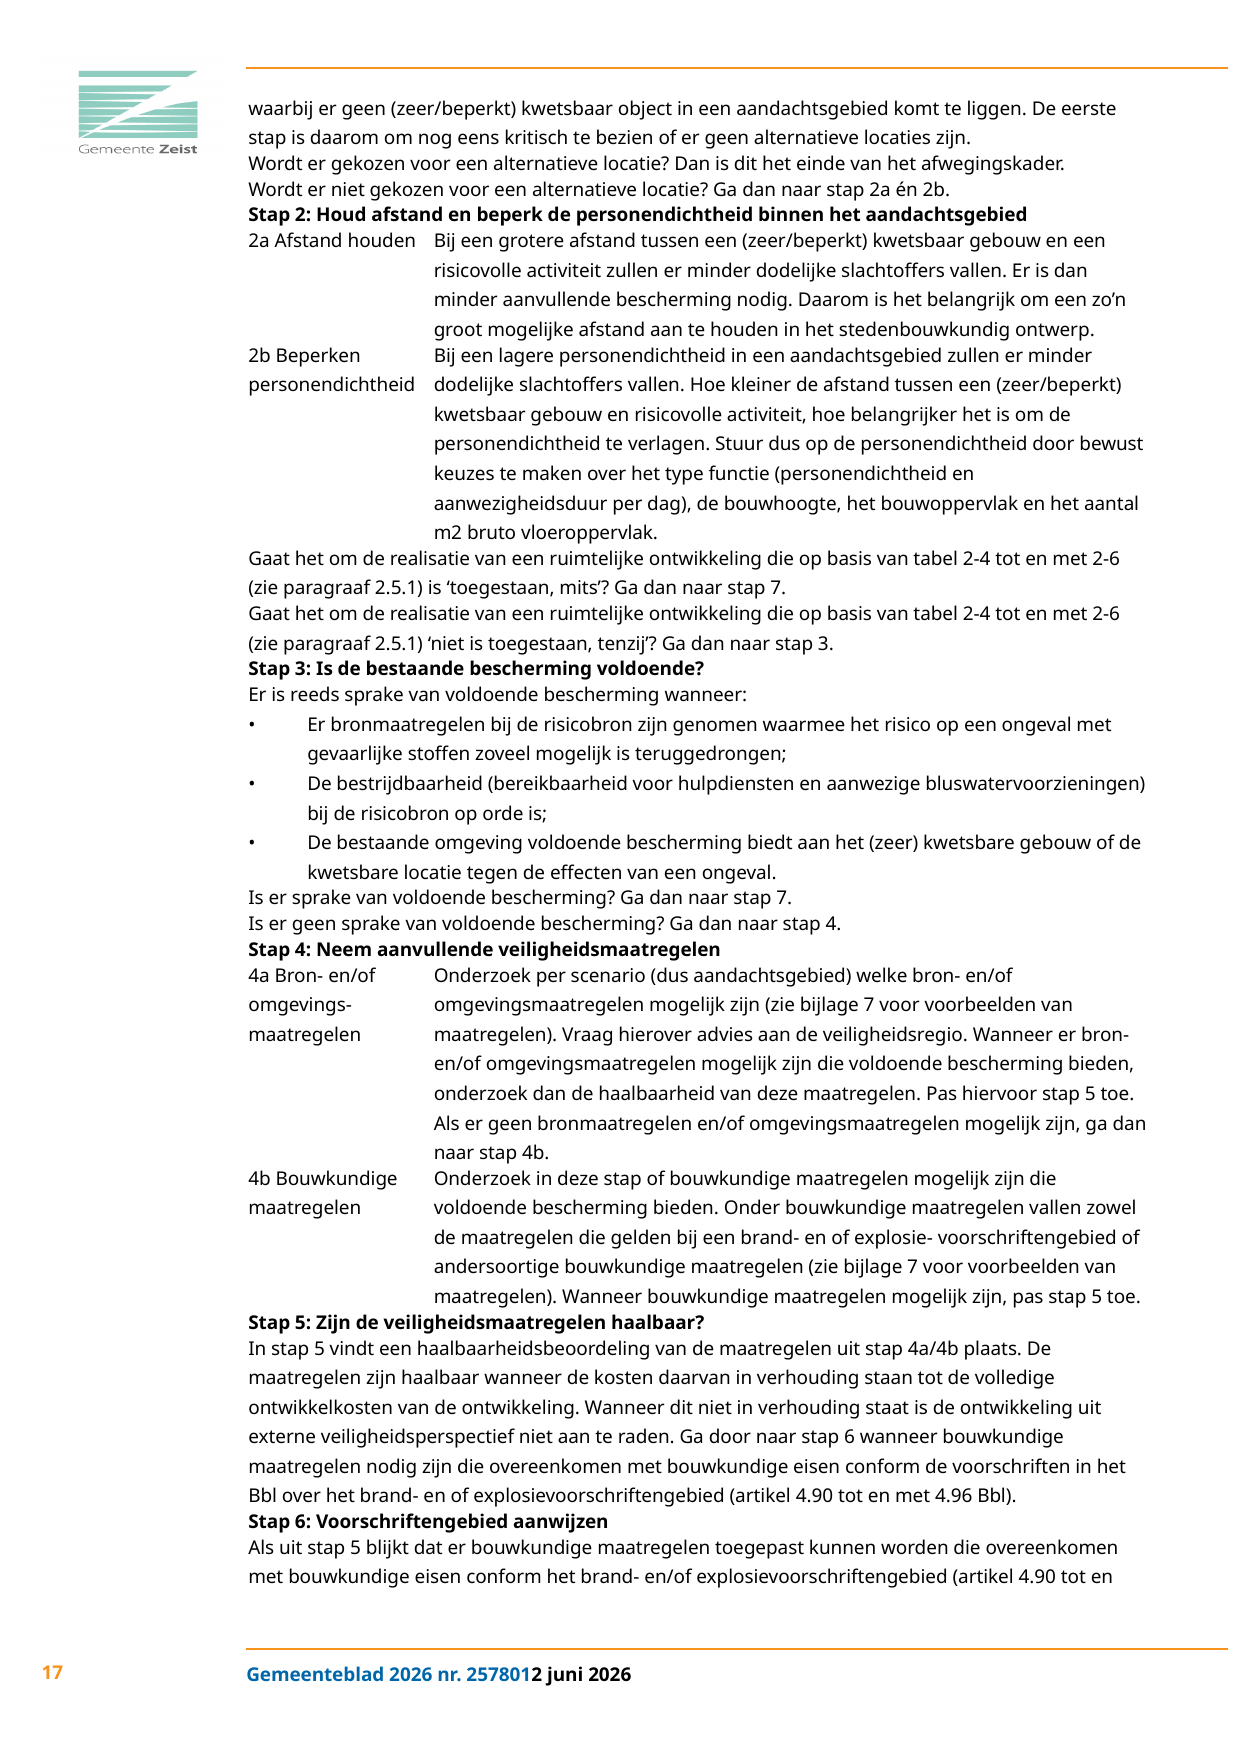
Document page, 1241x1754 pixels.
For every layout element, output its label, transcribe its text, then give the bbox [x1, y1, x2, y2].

table_cell Er is reeds sprake van voldoende bescherming wanneer: Er bronmaatregelen bij de risicobron zijn genomen waarmee het risico op een ongeval met gevaarlijke stoffen zoveel mogelijk is teruggedrongen; De bestrijdbaarheid (bereikbaarheid voor hulpdiensten en aanwezige bluswatervoorzieningen) bij de risicobron op orde is; De bestaande omgeving voldoende bescherming biedt aan het (zeer) kwetsbare gebouw of de kwetsbare locatie tegen de effecten van een ongeval. [248, 681, 1152, 884]
table_cell Stap 6: Voorschriftengebied aanwijzen [248, 1509, 1152, 1534]
table_cell Wordt er gekozen voor een alternatieve locatie? Dan is dit het einde van het afwegingskader. [248, 150, 1152, 176]
table_cell Stap 4: Neem aanvullende veiligheidsmaatregelen [248, 936, 1152, 962]
table_cell Stap 2: Houd afstand en beperk de personendichtheid binnen het aandachtsgebied [248, 202, 1152, 227]
table_cell Stap 5: Zijn de veiligheidsmaatregelen haalbaar? [248, 1309, 1152, 1335]
table_cell waarbij er geen (zeer/beperkt) kwetsbaar object in een aandachtsgebied komt te liggen. De eerste stap is daarom om nog eens kritisch te bezien of er geen alternatieve locaties zijn. [248, 95, 1152, 150]
table_cell 2a Afstand houden [248, 227, 433, 342]
table_cell 2b Beperken personendichtheid [248, 342, 433, 545]
table_cell Gaat het om de realisatie van een ruimtelijke ontwikkeling die op basis van tabel 2-4 tot en met 2-6 (zie paragraaf 2.5.1) is ‘toegestaan, mits’? Ga dan naar stap 7. [248, 545, 1152, 600]
table_cell Is er sprake van voldoende bescherming? Ga dan naar stap 7. [248, 885, 1152, 910]
table_cell Stap 3: Is de bestaande bescherming voldoende? [248, 656, 1152, 681]
table_cell Is er geen sprake van voldoende bescherming? Ga dan naar stap 4. [248, 910, 1152, 936]
picture [41, 47, 231, 172]
table_cell Gaat het om de realisatie van een ruimtelijke ontwikkeling die op basis van tabel 2-4 tot en met 2-6 (zie paragraaf 2.5.1) ‘niet is toegestaan, tenzij’? Ga dan naar stap 3. [248, 600, 1152, 656]
table_cell Bij een grotere afstand tussen een (zeer/beperkt) kwetsbaar gebouw en een risicovolle activiteit zullen er minder dodelijke slachtoffers vallen. Er is dan minder aanvullende bescherming nodig. Daarom is het belangrijk om een zo’n groot mogelijke afstand aan te houden in het stedenbouwkundig ontwerp. [434, 227, 1152, 342]
table_cell Wordt er niet gekozen voor een alternatieve locatie? Ga dan naar stap 2a én 2b. [248, 176, 1152, 202]
table_cell 4b Bouwkundige maatregelen [248, 1165, 433, 1309]
table_cell 4a Bron- en/of omgevings-maatregelen [248, 962, 433, 1165]
table_cell In stap 5 vindt een haalbaarheidsbeoordeling van de maatregelen uit stap 4a/4b plaats. De maatregelen zijn haalbaar wanneer de kosten daarvan in verhouding staan tot de volledige ontwikkelkosten van de ontwikkeling. Wanneer dit niet in verhouding staat is de ontwikkeling uit externe veiligheidsperspectief niet aan te raden. Ga door naar stap 6 wanneer bouwkundige maatregelen nodig zijn die overeenkomen met bouwkundige eisen conform de voorschriften in het Bbl over het brand- en of explosievoorschriftengebied (artikel 4.90 tot en met 4.96 Bbl). [248, 1335, 1152, 1508]
table_cell Bij een lagere personendichtheid in een aandachtsgebied zullen er minder dodelijke slachtoffers vallen. Hoe kleiner de afstand tussen een (zeer/beperkt) kwetsbaar gebouw en risicovolle activiteit, hoe belangrijker het is om de personendichtheid te verlagen. Stuur dus op de personendichtheid door bewust keuzes te maken over het type functie (personendichtheid en aanwezigheidsduur per dag), de bouwhoogte, het bouwoppervlak en het aantal m2 bruto vloeroppervlak. [434, 342, 1152, 545]
table_cell Als uit stap 5 blijkt dat er bouwkundige maatregelen toegepast kunnen worden die overeenkomen met bouwkundige eisen conform het brand- en/of explosievoorschriftengebied (artikel 4.90 tot en [248, 1534, 1152, 1589]
table_cell Onderzoek in deze stap of bouwkundige maatregelen mogelijk zijn die voldoende bescherming bieden. Onder bouwkundige maatregelen vallen zowel de maatregelen die gelden bij een brand- en of explosie- voorschriftengebied of andersoortige bouwkundige maatregelen (zie bijlage 7 voor voorbeelden van maatregelen). Wanneer bouwkundige maatregelen mogelijk zijn, pas stap 5 toe. [434, 1165, 1152, 1309]
table_cell Onderzoek per scenario (dus aandachtsgebied) welke bron- en/of omgevingsmaatregelen mogelijk zijn (zie bijlage 7 voor voorbeelden van maatregelen). Vraag hierover advies aan de veiligheidsregio. Wanneer er bron- en/of omgevingsmaatregelen mogelijk zijn die voldoende bescherming bieden, onderzoek dan de haalbaarheid van deze maatregelen. Pas hiervoor stap 5 toe. Als er geen bronmaatregelen en/of omgevingsmaatregelen mogelijk zijn, ga dan naar stap 4b. [434, 962, 1152, 1165]
